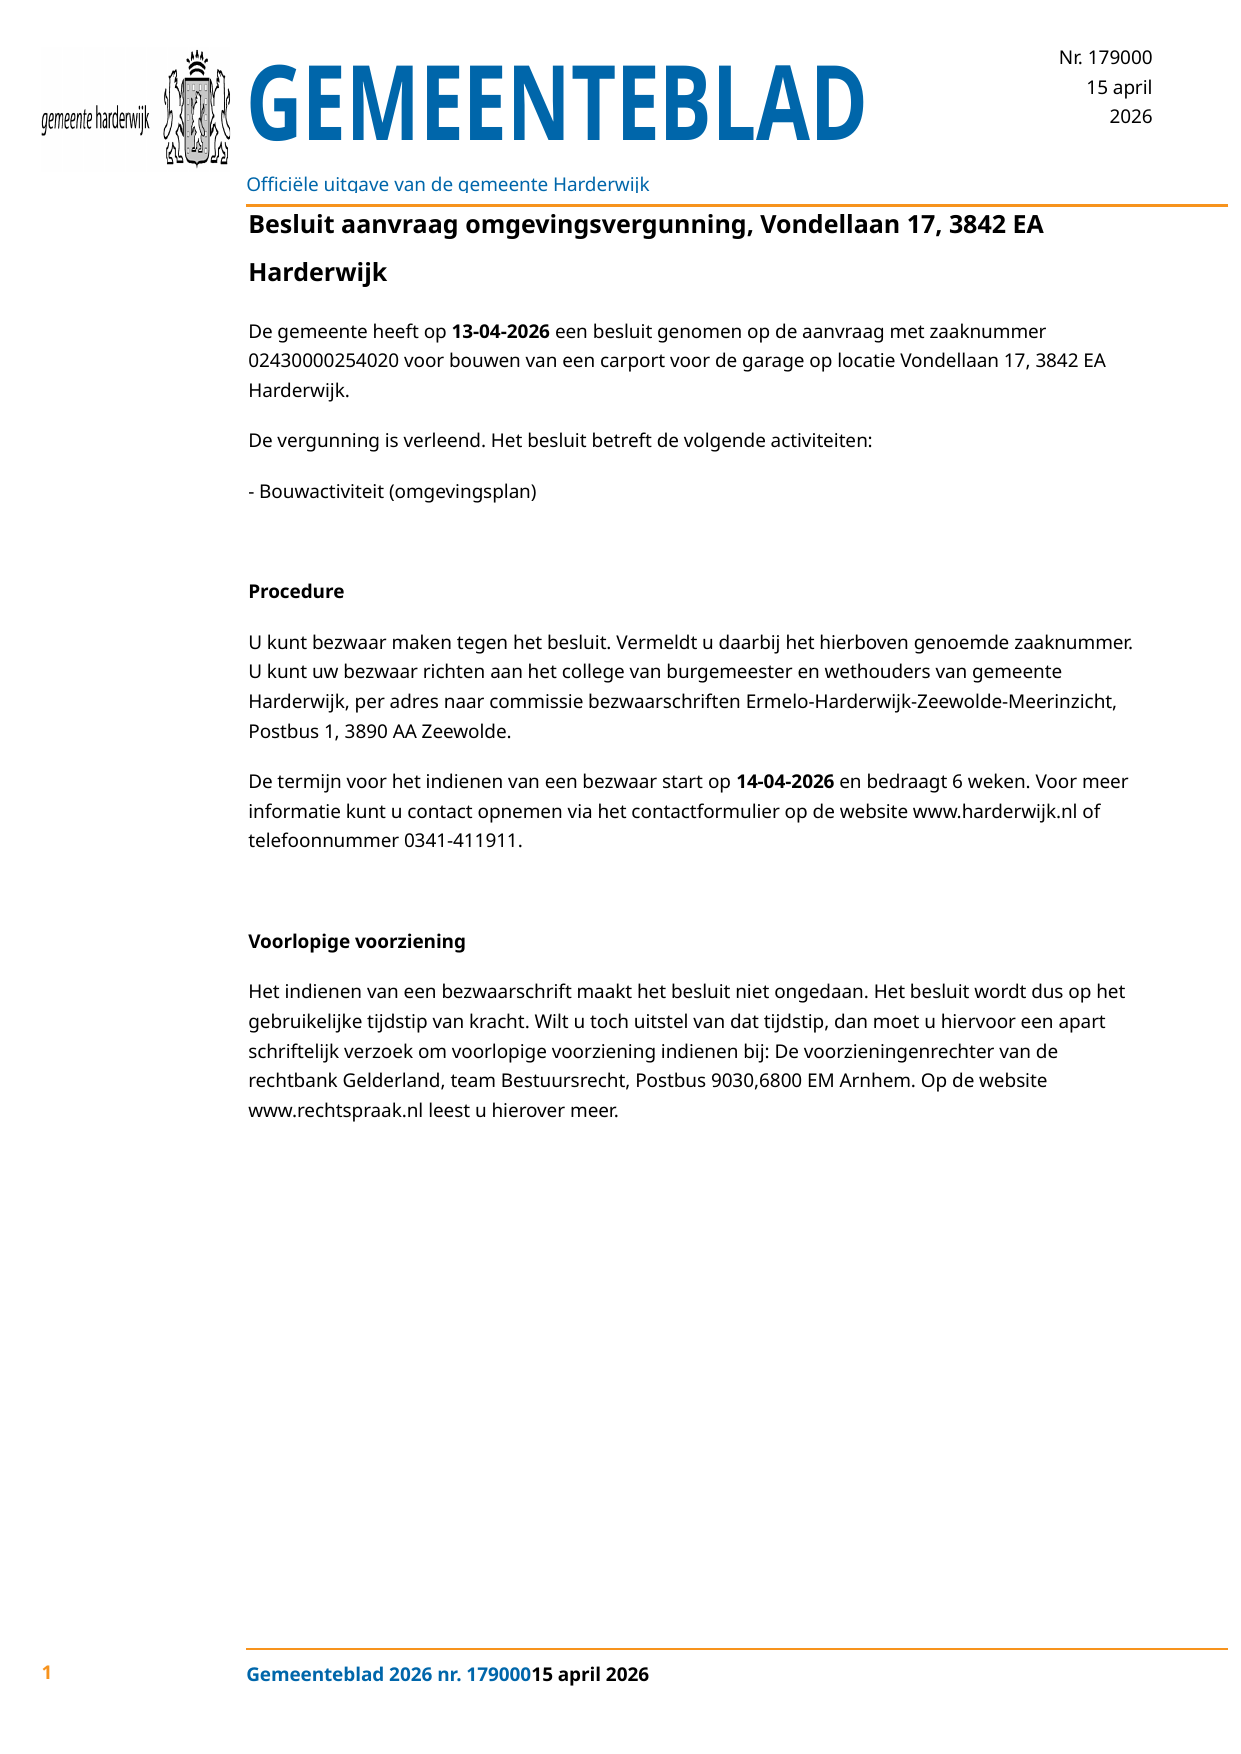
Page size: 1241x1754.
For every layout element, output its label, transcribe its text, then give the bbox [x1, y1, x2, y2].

text De gemeente heeft op 13-04-2026 een besluit genomen op de aanvraag met zaaknummer 02430000254020 voor bouwen van een carport voor de garage op locatie Vondellaan 17, 3842 EA Harderwijk. [248, 318, 1152, 403]
text De vergunning is verleend. Het besluit betreft de volgende activiteiten: [248, 427, 1152, 453]
text Voorlopige voorziening [248, 928, 1152, 954]
text Besluit aanvraag omgevingsvergunning, Vondellaan 17, 3842 EA Harderwijk [248, 207, 1152, 288]
text Procedure [248, 579, 1152, 604]
text U kunt bezwaar maken tegen het besluit. Vermeldt u daarbij het hierboven genoemde zaaknummer. U kunt uw bezwaar richten aan het college van burgemeester en wethouders van gemeente Harderwijk, per adres naar commissie bezwaarschriften Ermelo-Harderwijk-Zeewolde-Meerinzicht, Postbus 1, 3890 AA Zeewolde. [248, 629, 1152, 744]
picture [41, 47, 231, 172]
text Het indienen van een bezwaarschrift maakt het besluit niet ongedaan. Het besluit wordt dus op het gebruikelijke tijdstip van kracht. Wilt u toch uitstel van dat tijdstip, dan moet u hiervoor een apart schriftelijk verzoek om voorlopige voorziening indienen bij: De voorzieningenrechter van de rechtbank Gelderland, team Bestuursrecht, Postbus 9030,6800 EM Arnhem. Op de website www.rechtspraak.nl leest u hierover meer. [248, 979, 1152, 1123]
text De termijn voor het indienen van een bezwaar start op 14-04-2026 en bedraagt 6 weken. Voor meer informatie kunt u contact opnemen via het contactformulier op de website www.harderwijk.nl of telefoonnummer 0341-411911. [248, 768, 1152, 853]
text - Bouwactiviteit (omgevingsplan) [248, 478, 1152, 504]
